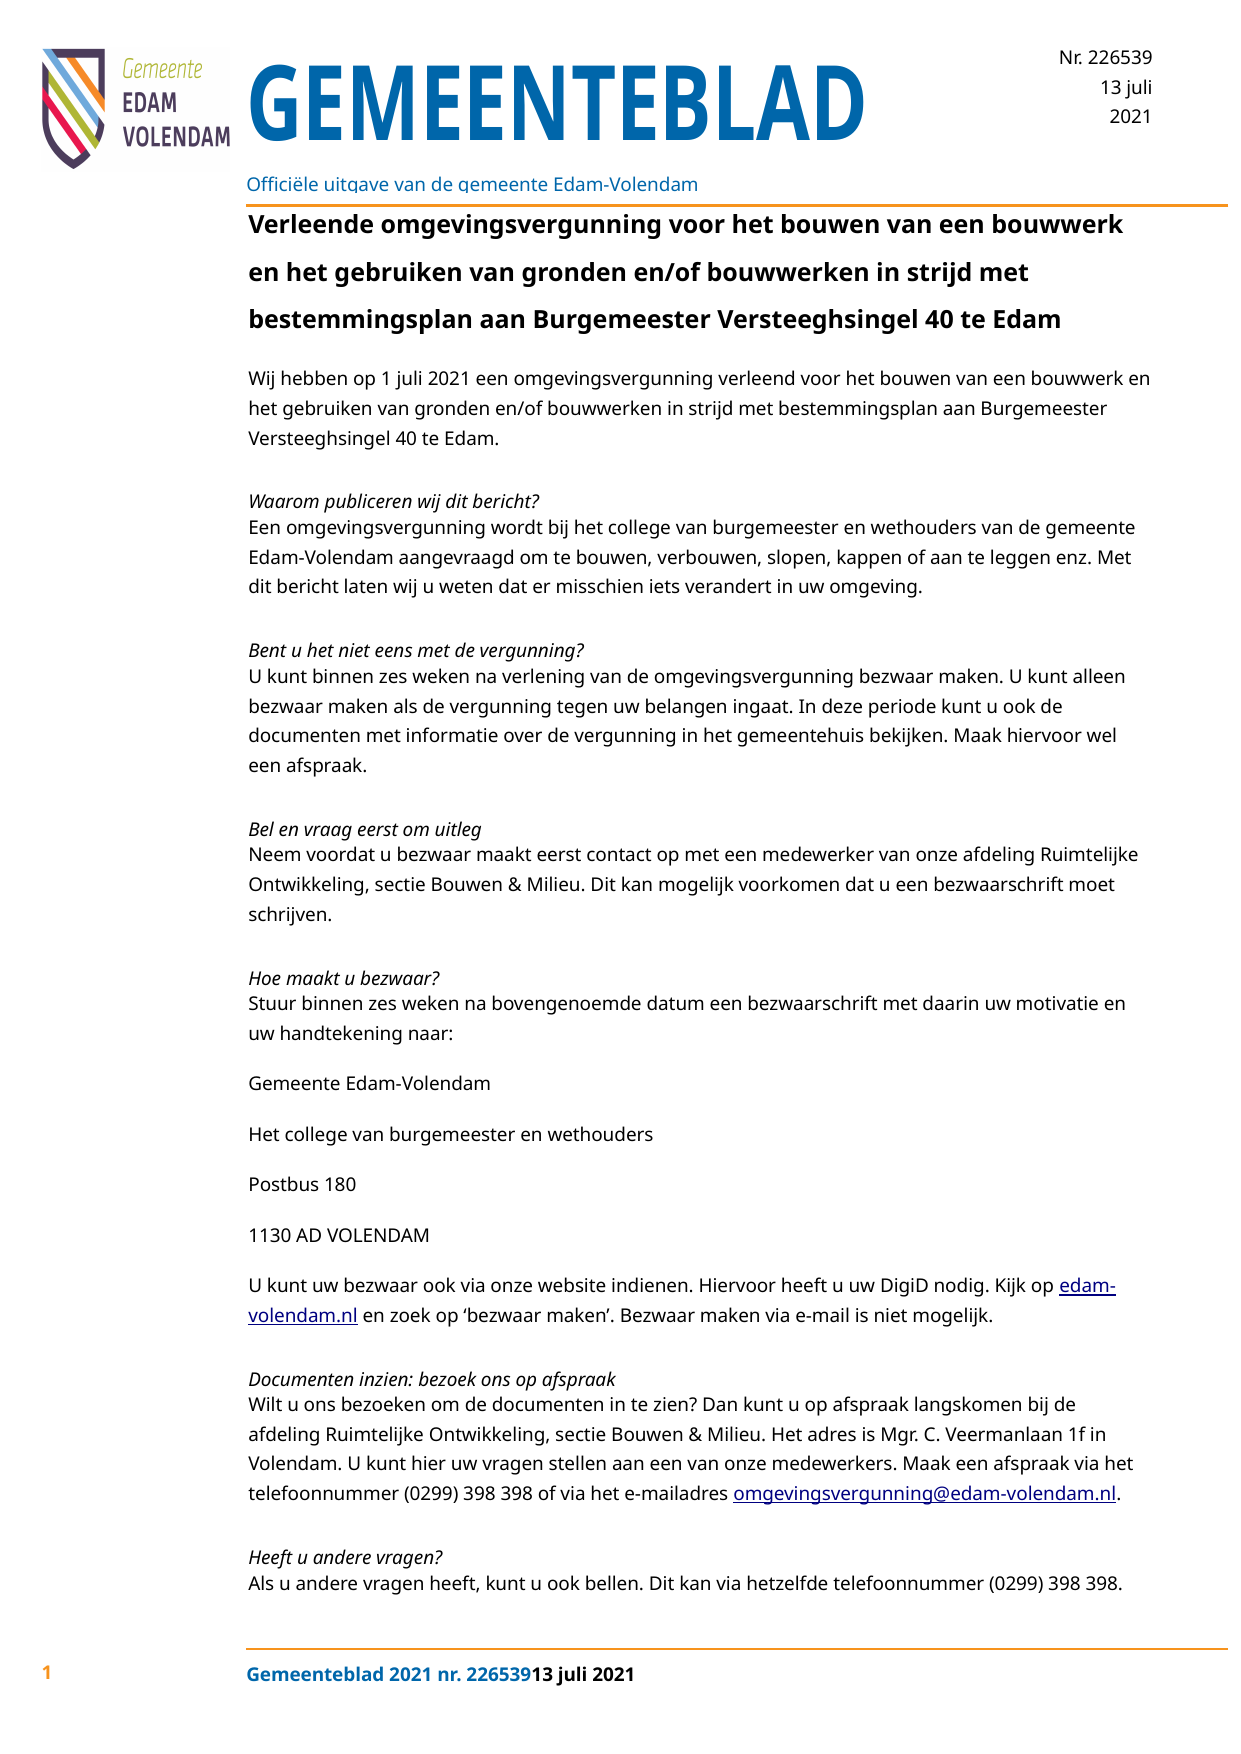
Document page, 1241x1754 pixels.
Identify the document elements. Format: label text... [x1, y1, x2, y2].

text Stuur binnen zes weken na bovengenoemde datum een bezwaarschrift met daarin uw motivatie en uw handtekening naar: [248, 991, 1152, 1046]
text Documenten inzien: bezoek ons op afspraak [248, 1366, 1152, 1391]
text Waarom publiceren wij dit bericht? [248, 489, 1152, 514]
text Neem voordat u bezwaar maakt eerst contact op met een medewerker van onze afdeling Ruimtelijke Ontwikkeling, sectie Bouwen & Milieu. Dit kan mogelijk voorkomen dat u een bezwaarschrift moet schrijven. [248, 842, 1152, 927]
text Het college van burgemeester en wethouders [248, 1121, 1152, 1147]
text Een omgevingsvergunning wordt bij het college van burgemeester en wethouders van de gemeente Edam-Volendam aangevraagd om te bouwen, verbouwen, slopen, kappen of aan te leggen enz. Met dit bericht laten wij u weten dat er misschien iets verandert in uw omgeving. [248, 514, 1152, 599]
text Hoe maakt u bezwaar? [248, 965, 1152, 991]
text U kunt uw bezwaar ook via onze website indienen. Hiervoor heeft u uw DigiD nodig. Kijk op edam-volendam.nl en zoek op ‘bezwaar maken’. Bezwaar maken via e-mail is niet mogelijk. [248, 1272, 1152, 1327]
text Postbus 180 [248, 1171, 1152, 1197]
picture [41, 47, 231, 172]
text Heeft u andere vragen? [248, 1544, 1152, 1570]
text Als u andere vragen heeft, kunt u ook bellen. Dit kan via hetzelfde telefoonnummer (0299) 398 398. [248, 1570, 1152, 1596]
text Wilt u ons bezoeken om de documenten in te zien? Dan kunt u op afspraak langskomen bij de afdeling Ruimtelijke Ontwikkeling, sectie Bouwen & Milieu. Het adres is Mgr. C. Veermanlaan 1f in Volendam. U kunt hier uw vragen stellen aan een van onze medewerkers. Maak een afspraak via het telefoonnummer (0299) 398 398 of via het e-mailadres omgevingsvergunning@edam-volendam.nl. [248, 1391, 1152, 1506]
text Verleende omgevingsvergunning voor het bouwen van een bouwwerk en het gebruiken van gronden en/of bouwwerken in strijd met bestemmingsplan aan Burgemeester Versteeghsingel 40 te Edam [248, 207, 1152, 336]
text Wij hebben op 1 juli 2021 een omgevingsvergunning verleend voor het bouwen van een bouwwerk en het gebruiken van gronden en/of bouwwerken in strijd met bestemmingsplan aan Burgemeester Versteeghsingel 40 te Edam. [248, 366, 1152, 450]
text U kunt binnen zes weken na verlening van de omgevingsvergunning bezwaar maken. U kunt alleen bezwaar maken als de vergunning tegen uw belangen ingaat. In deze periode kunt u ook de documenten met informatie over de vergunning in het gemeentehuis bekijken. Maak hiervoor wel een afspraak. [248, 663, 1152, 778]
text Gemeente Edam-Volendam [248, 1071, 1152, 1096]
text Bel en vraag eerst om uitleg [248, 816, 1152, 842]
text Bent u het niet eens met de vergunning? [248, 637, 1152, 663]
text 1130 AD VOLENDAM [248, 1222, 1152, 1247]
